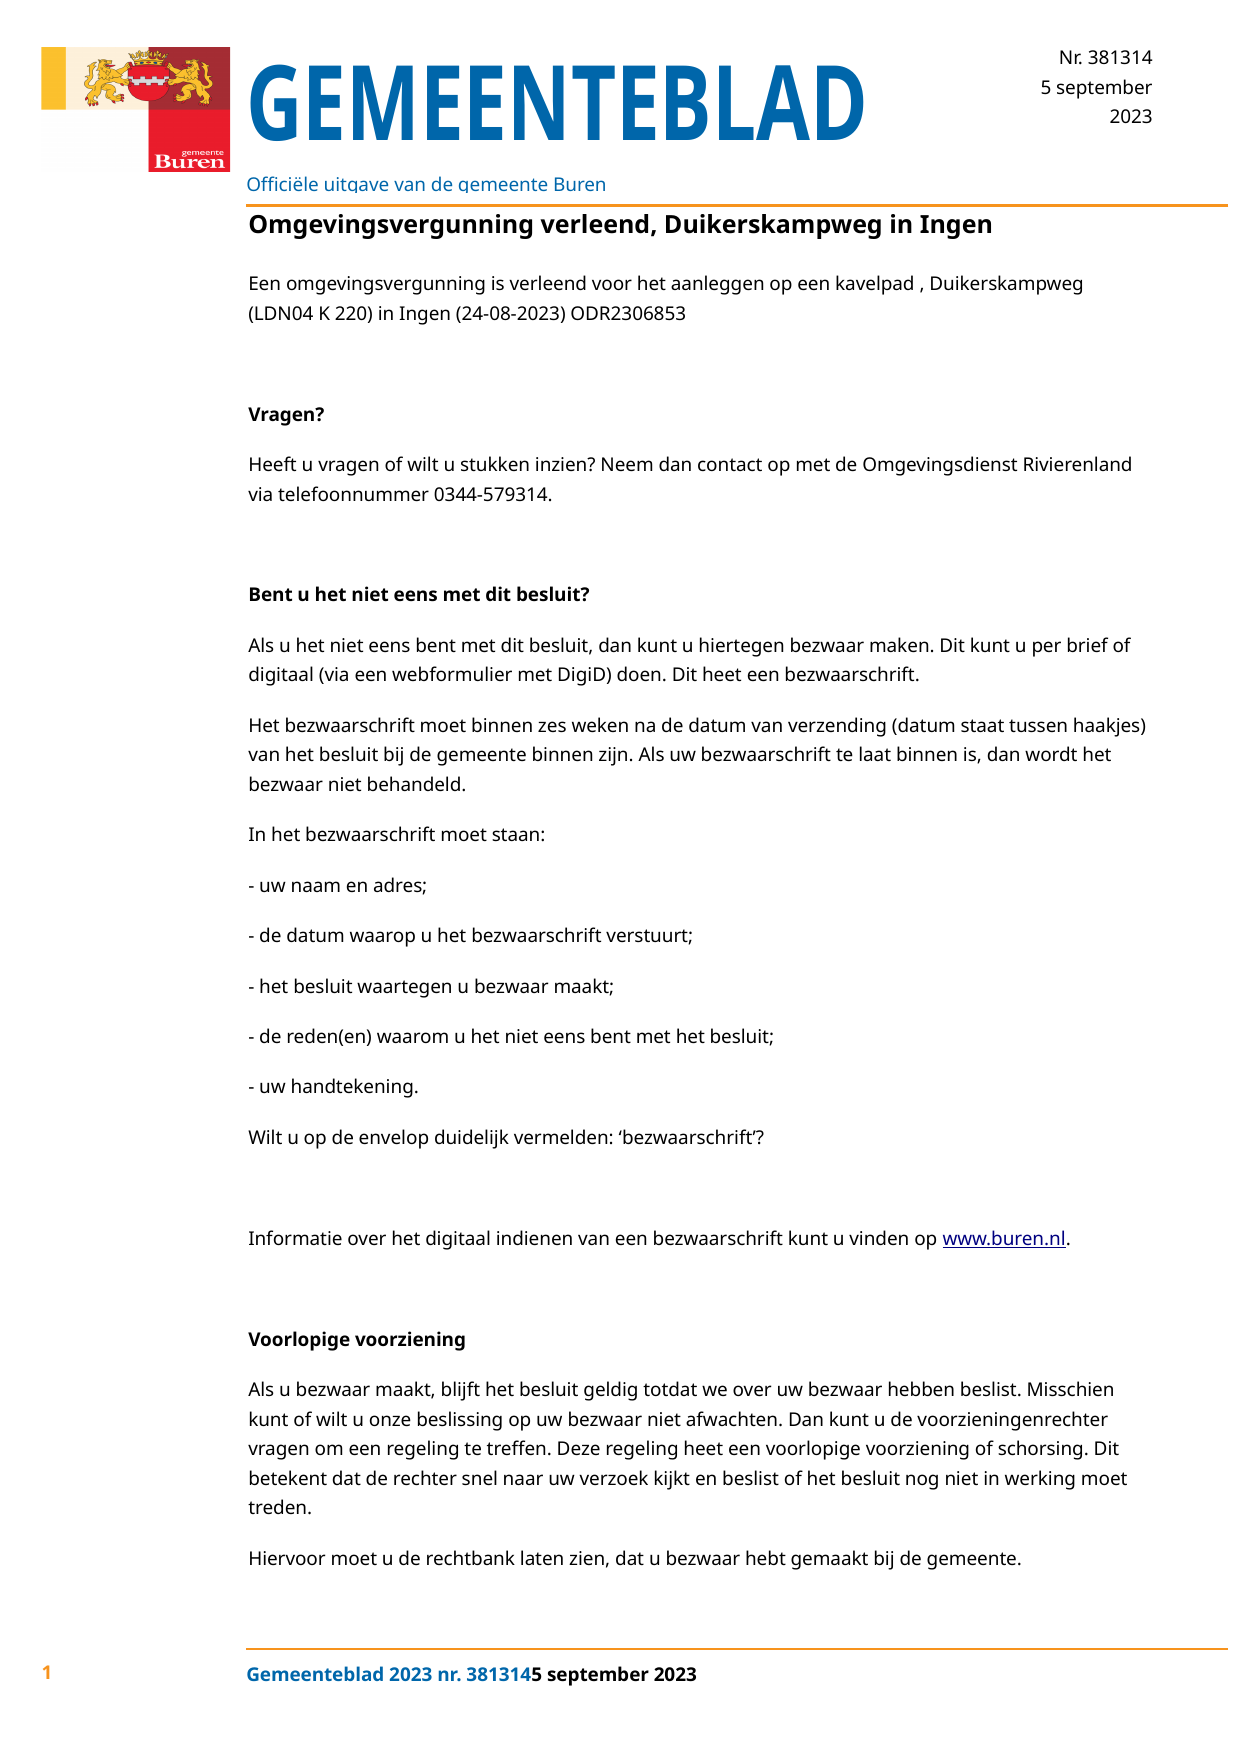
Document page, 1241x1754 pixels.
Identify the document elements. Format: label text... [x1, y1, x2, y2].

text Informatie over het digitaal indienen van een bezwaarschrift kunt u vinden op www.buren.nl. [248, 1225, 1152, 1251]
picture [41, 47, 231, 172]
text Voorlopige voorziening [248, 1326, 1152, 1351]
text Als u het niet eens bent met dit besluit, dan kunt u hiertegen bezwaar maken. Dit kunt u per brief of digitaal (via een webformulier met DigiD) doen. Dit heet een bezwaarschrift. [248, 632, 1152, 687]
text Vragen? [248, 401, 1152, 426]
text In het bezwaarschrift moet staan: [248, 822, 1152, 847]
text Het bezwaarschrift moet binnen zes weken na de datum van verzending (datum staat tussen haakjes) van het besluit bij de gemeente binnen zijn. Als uw bezwaarschrift te laat binnen is, dan wordt het bezwaar niet behandeld. [248, 712, 1152, 797]
text Wilt u op de envelop duidelijk vermelden: ‘bezwaarschrift’? [248, 1124, 1152, 1150]
text - de datum waarop u het bezwaarschrift verstuurt; [248, 922, 1152, 948]
text Als u bezwaar maakt, blijft het besluit geldig totdat we over uw bezwaar hebben beslist. Misschien kunt of wilt u onze beslissing op uw bezwaar niet afwachten. Dan kunt u de voorzieningenrechter vragen om een regeling te treffen. Deze regeling heet een voorlopige voorziening of schorsing. Dit betekent dat de rechter snel naar uw verzoek kijkt en beslist of het besluit nog niet in werking moet treden. [248, 1376, 1152, 1520]
text Een omgevingsvergunning is verleend voor het aanleggen op een kavelpad , Duikerskampweg (LDN04 K 220) in Ingen (24-08-2023) ODR2306853 [248, 270, 1152, 326]
text - uw naam en adres; [248, 872, 1152, 898]
text Hiervoor moet u de rechtbank laten zien, dat u bezwaar hebt gemaakt bij de gemeente. [248, 1545, 1152, 1571]
text - de reden(en) waarom u het niet eens bent met het besluit; [248, 1023, 1152, 1049]
text Bent u het niet eens met dit besluit? [248, 582, 1152, 607]
text Heeft u vragen of wilt u stukken inzien? Neem dan contact op met de Omgevingsdienst Rivierenland via telefoonnummer 0344-579314. [248, 451, 1152, 506]
text - het besluit waartegen u bezwaar maakt; [248, 973, 1152, 998]
text - uw handtekening. [248, 1074, 1152, 1099]
text Omgevingsvergunning verleend, Duikerskampweg in Ingen [248, 207, 1152, 241]
